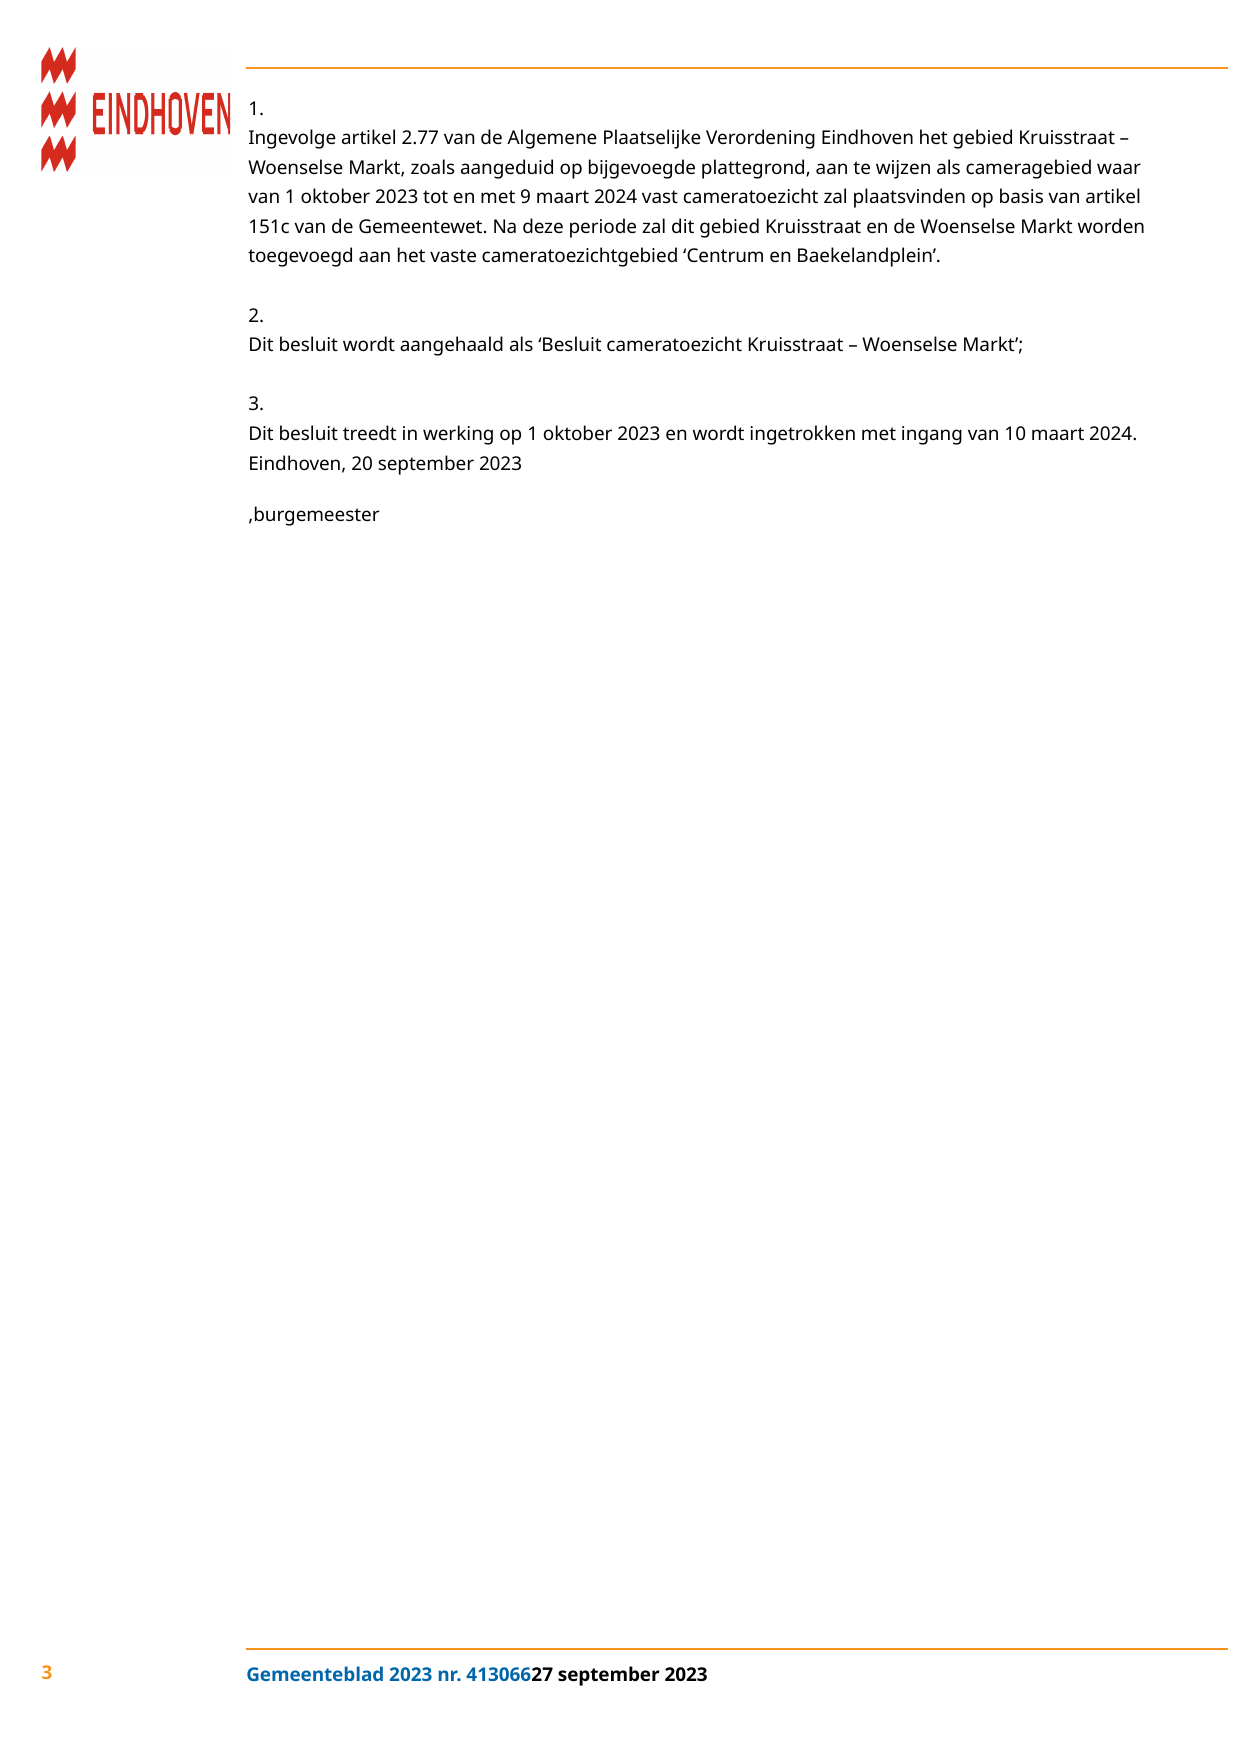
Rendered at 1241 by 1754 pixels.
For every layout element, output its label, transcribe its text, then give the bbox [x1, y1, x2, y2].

text Ingevolge artikel 2.77 van de Algemene Plaatselijke Verordening Eindhoven het gebied Kruisstraat – Woenselse Markt, zoals aangeduid op bijgevoegde plattegrond, aan te wijzen als cameragebied waar van 1 oktober 2023 tot en met 9 maart 2024 vast cameratoezicht zal plaatsvinden op basis van artikel 151c van de Gemeentewet. Na deze periode zal dit gebied Kruisstraat en de Woenselse Markt worden toegevoegd aan het vaste cameratoezichtgebied ‘Centrum en Baekelandplein’. [248, 124, 1152, 268]
text Dit besluit wordt aangehaald als ‘Besluit cameratoezicht Kruisstraat – Woenselse Markt’; [248, 331, 1152, 357]
text Dit besluit treedt in werking op 1 oktober 2023 en wordt ingetrokken met ingang van 10 maart 2024. [248, 420, 1152, 446]
text 3. [248, 391, 1152, 416]
text ,burgemeester [248, 501, 1152, 527]
picture [41, 47, 231, 172]
text 1. [248, 95, 1152, 121]
text Eindhoven, 20 september 2023 [248, 450, 1152, 476]
text 2. [248, 302, 1152, 328]
